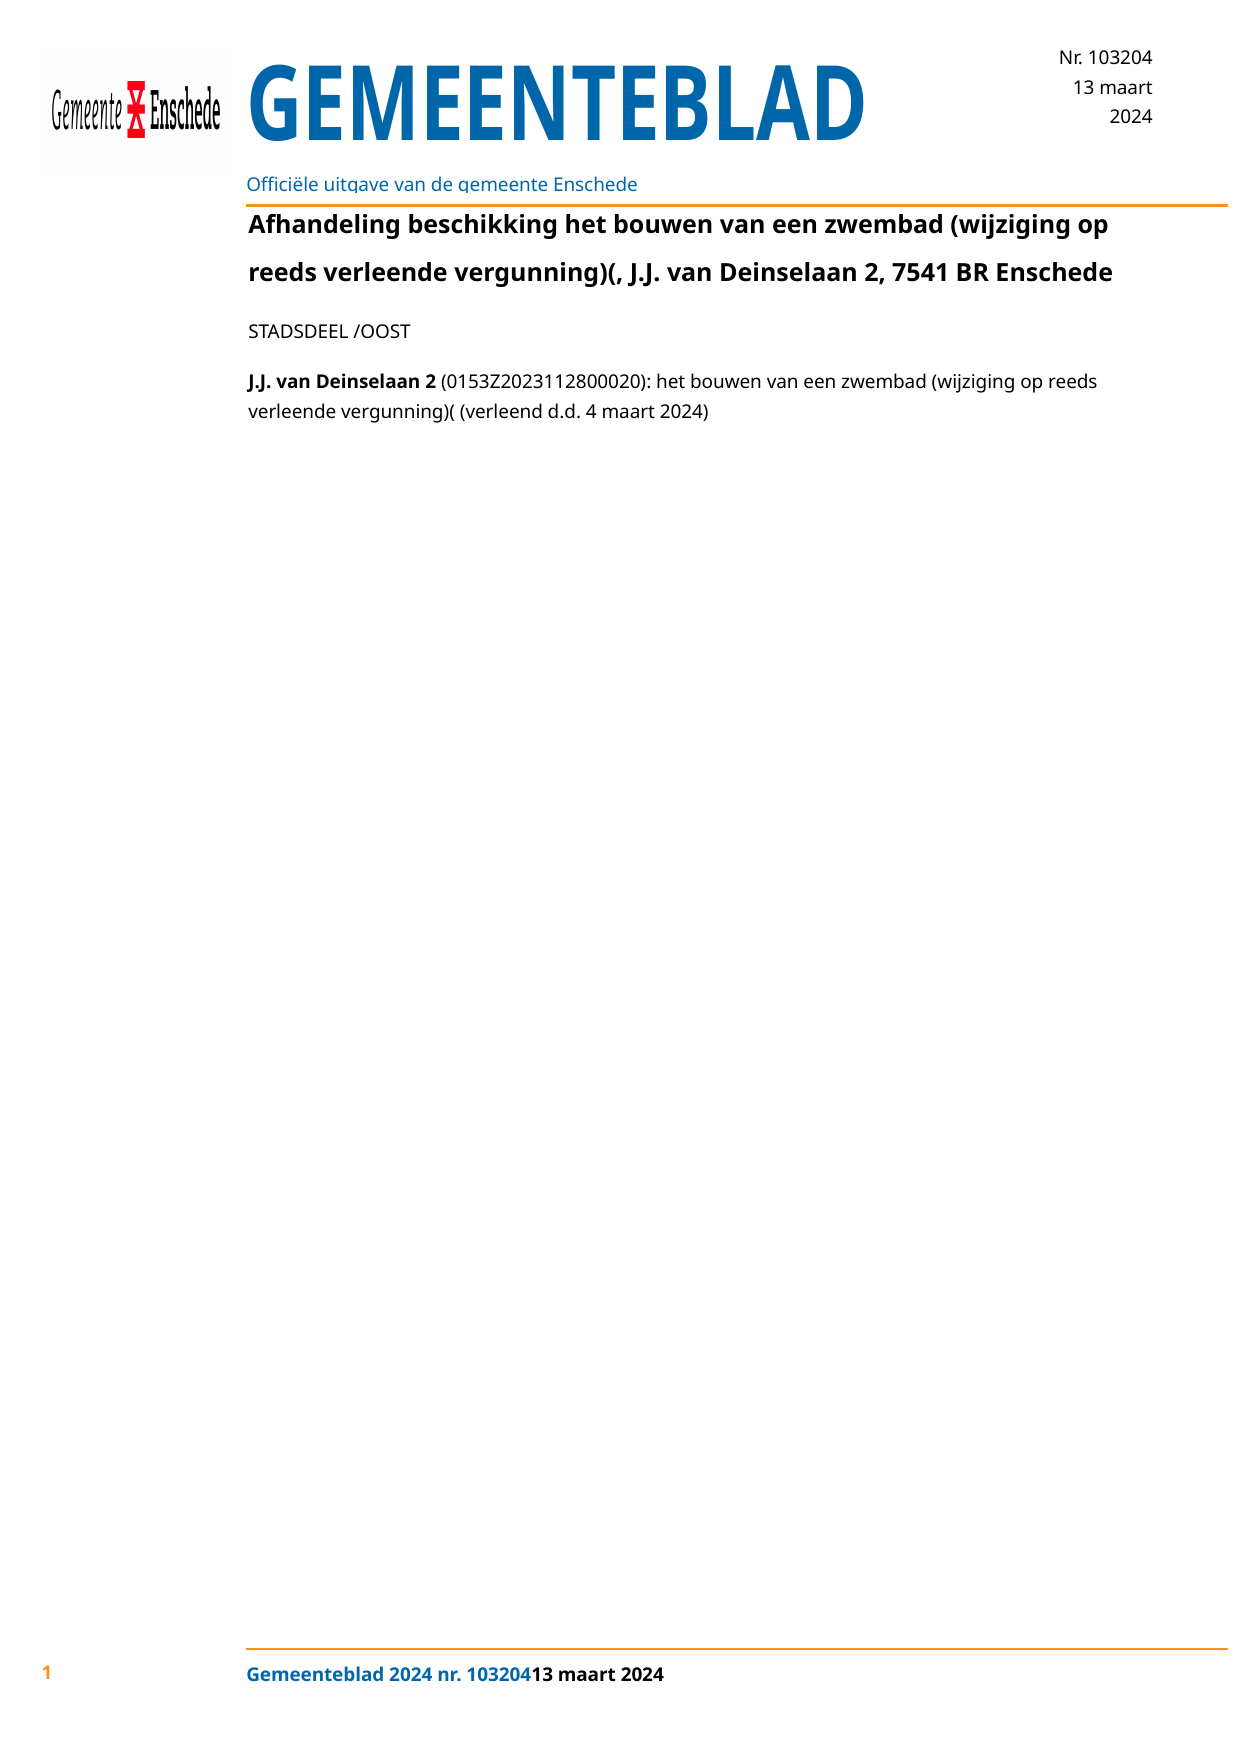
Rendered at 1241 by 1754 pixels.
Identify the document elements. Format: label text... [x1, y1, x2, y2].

text STADSDEEL /OOST [248, 318, 1152, 344]
text Afhandeling beschikking het bouwen van een zwembad (wijziging op reeds verleende vergunning)(, J.J. van Deinselaan 2, 7541 BR Enschede [248, 207, 1152, 288]
picture [41, 47, 231, 172]
text J.J. van Deinselaan 2 (0153Z2023112800020): het bouwen van een zwembad (wijziging op reeds verleende vergunning)( (verleend d.d. 4 maart 2024) [248, 368, 1152, 424]
